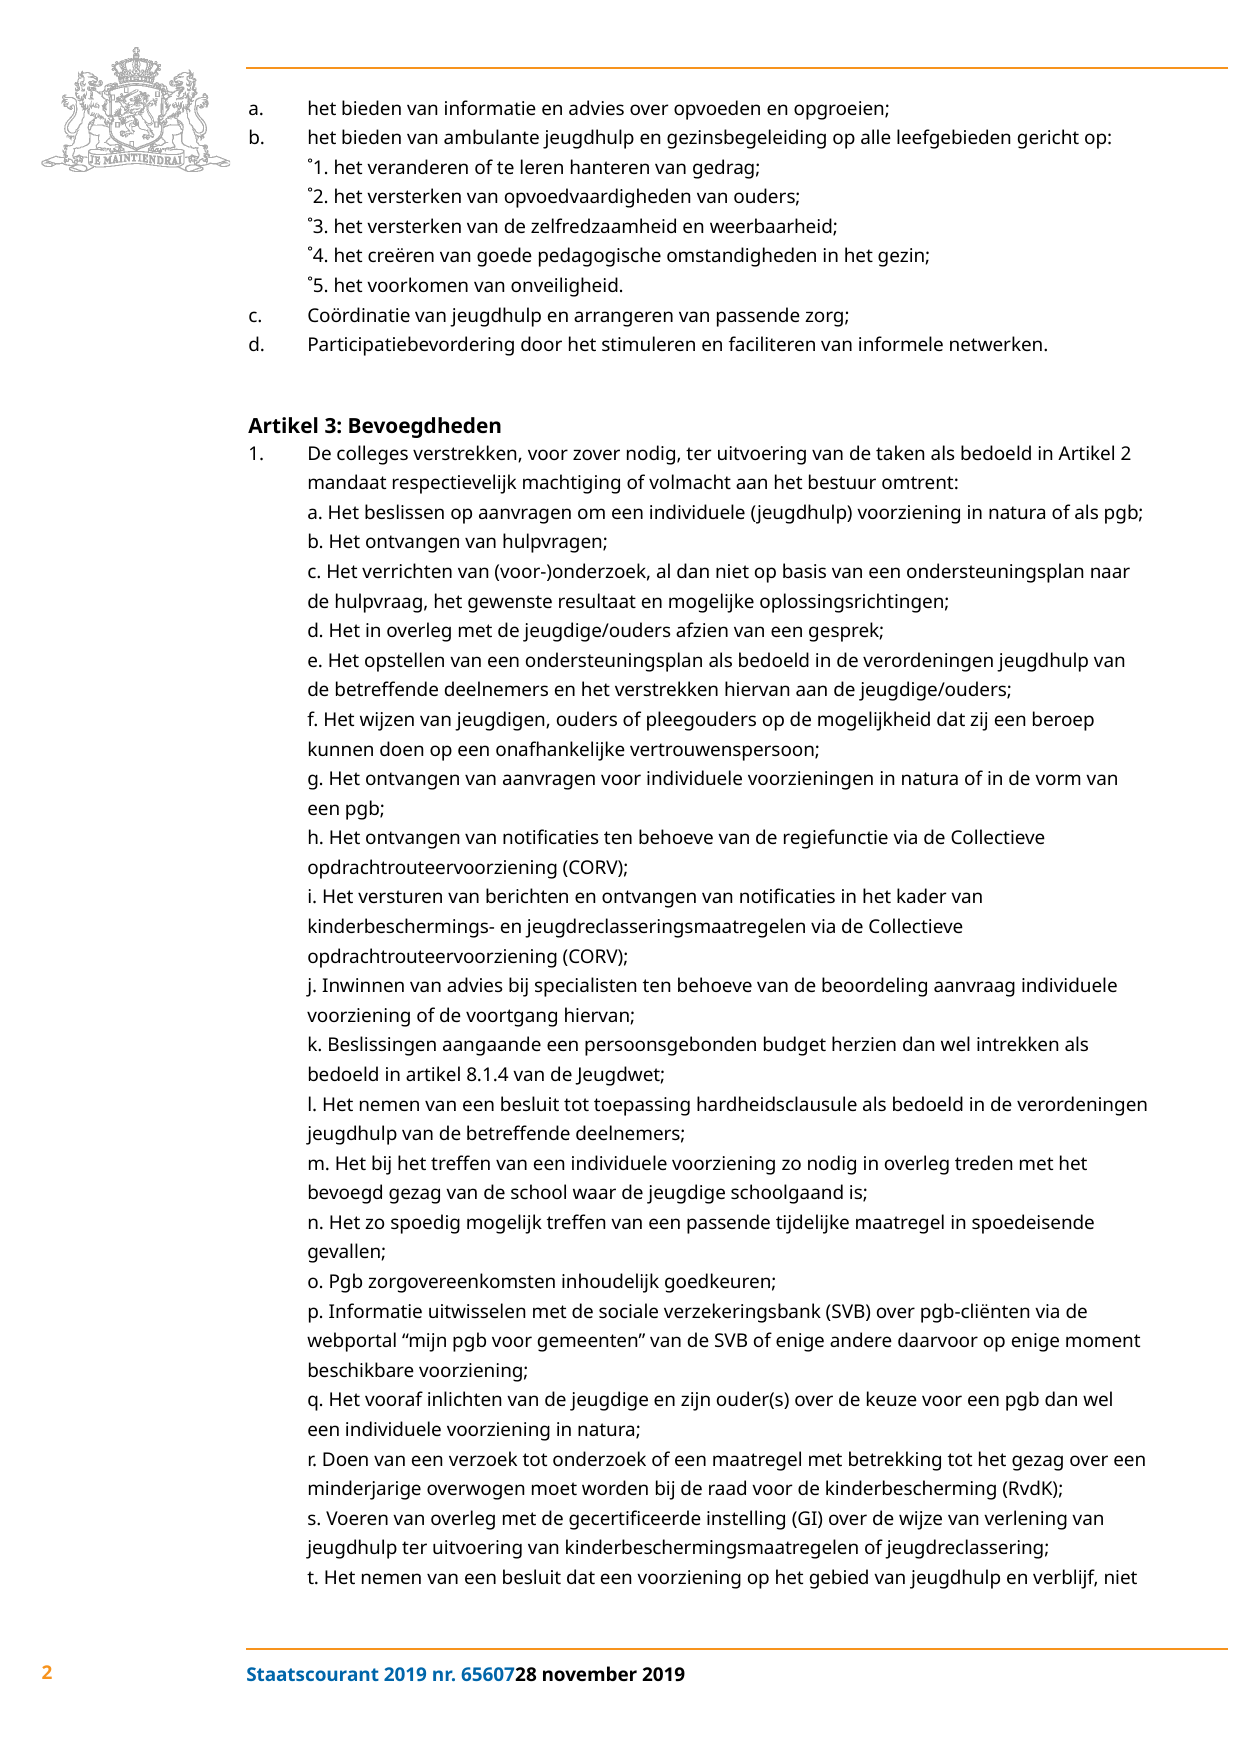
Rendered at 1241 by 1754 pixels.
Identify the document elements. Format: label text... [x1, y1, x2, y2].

list het bieden van informatie en advies over opvoeden en opgroeien; [248, 95, 1152, 121]
text Artikel 3: Bevoegdheden [248, 411, 1152, 440]
list d. Het in overleg met de jeugdige/ouders afzien van een gesprek; [248, 617, 1152, 643]
list n. Het zo spoedig mogelijk treffen van een passende tijdelijke maatregel in spoedeisende gevallen; [248, 1209, 1152, 1264]
list Coördinatie van jeugdhulp en arrangeren van passende zorg; [248, 302, 1152, 328]
list i. Het versturen van berichten en ontvangen van notificaties in het kader van kinderbeschermings- en jeugdreclasseringsmaatregelen via de Collectieve opdrachtrouteervoorziening (CORV); [248, 884, 1152, 968]
list k. Beslissingen aangaande een persoonsgebonden budget herzien dan wel intrekken als bedoeld in artikel 8.1.4 van de Jeugdwet; [248, 1032, 1152, 1087]
list p. Informatie uitwisselen met de sociale verzekeringsbank (SVB) over pgb-cliënten via de webportal “mijn pgb voor gemeenten” van de SVB of enige andere daarvoor op enige moment beschikbare voorziening; [248, 1298, 1152, 1383]
list a. Het beslissen op aanvragen om een individuele (jeugdhulp) voorziening in natura of als pgb; [248, 499, 1152, 525]
list q. Het vooraf inlichten van de jeugdige en zijn ouder(s) over de keuze voor een pgb dan wel een individuele voorziening in natura; [248, 1387, 1152, 1442]
list j. Inwinnen van advies bij specialisten ten behoeve van de beoordeling aanvraag individuele voorziening of de voortgang hiervan; [248, 972, 1152, 1028]
list g. Het ontvangen van aanvragen voor individuele voorzieningen in natura of in de vorm van een pgb; [248, 765, 1152, 821]
list h. Het ontvangen van notificaties ten behoeve van de regiefunctie via de Collectieve opdrachtrouteervoorziening (CORV); [248, 824, 1152, 880]
list het bieden van ambulante jeugdhulp en gezinsbegeleiding op alle leefgebieden gericht op: [248, 124, 1152, 150]
list ˚5. het voorkomen van onveiligheid. [248, 272, 1152, 298]
list c. Het verrichten van (voor-)onderzoek, al dan niet op basis van een ondersteuningsplan naar de hulpvraag, het gewenste resultaat en mogelijke oplossingsrichtingen; [248, 558, 1152, 613]
list ˚3. het versterken van de zelfredzaamheid en weerbaarheid; [248, 213, 1152, 239]
list s. Voeren van overleg met de gecertificeerde instelling (GI) over de wijze van verlening van jeugdhulp ter uitvoering van kinderbeschermingsmaatregelen of jeugdreclassering; [248, 1505, 1152, 1560]
list ˚2. het versterken van opvoedvaardigheden van ouders; [248, 183, 1152, 209]
list e. Het opstellen van een ondersteuningsplan als bedoeld in de verordeningen jeugdhulp van de betreffende deelnemers en het verstrekken hiervan aan de jeugdige/ouders; [248, 647, 1152, 702]
list b. Het ontvangen van hulpvragen; [248, 529, 1152, 554]
list r. Doen van een verzoek tot onderzoek of een maatregel met betrekking tot het gezag over een minderjarige overwogen moet worden bij de raad voor de kinderbescherming (RvdK); [248, 1446, 1152, 1501]
picture [41, 47, 231, 172]
list f. Het wijzen van jeugdigen, ouders of pleegouders op de mogelijkheid dat zij een beroep kunnen doen op een onafhankelijke vertrouwenspersoon; [248, 706, 1152, 761]
list t. Het nemen van een besluit dat een voorziening op het gebied van jeugdhulp en verblijf, niet [248, 1564, 1152, 1590]
list o. Pgb zorgovereenkomsten inhoudelijk goedkeuren; [248, 1268, 1152, 1294]
list Participatiebevordering door het stimuleren en faciliteren van informele netwerken. [248, 331, 1152, 357]
list ˚4. het creëren van goede pedagogische omstandigheden in het gezin; [248, 243, 1152, 268]
list ˚1. het veranderen of te leren hanteren van gedrag; [248, 154, 1152, 180]
list l. Het nemen van een besluit tot toepassing hardheidsclausule als bedoeld in de verordeningen jeugdhulp van de betreffende deelnemers; [248, 1091, 1152, 1146]
list De colleges verstrekken, voor zover nodig, ter uitvoering van de taken als bedoeld in Artikel 2 mandaat respectievelijk machtiging of volmacht aan het bestuur omtrent: [248, 440, 1152, 495]
list m. Het bij het treffen van een individuele voorziening zo nodig in overleg treden met het bevoegd gezag van de school waar de jeugdige schoolgaand is; [248, 1150, 1152, 1205]
